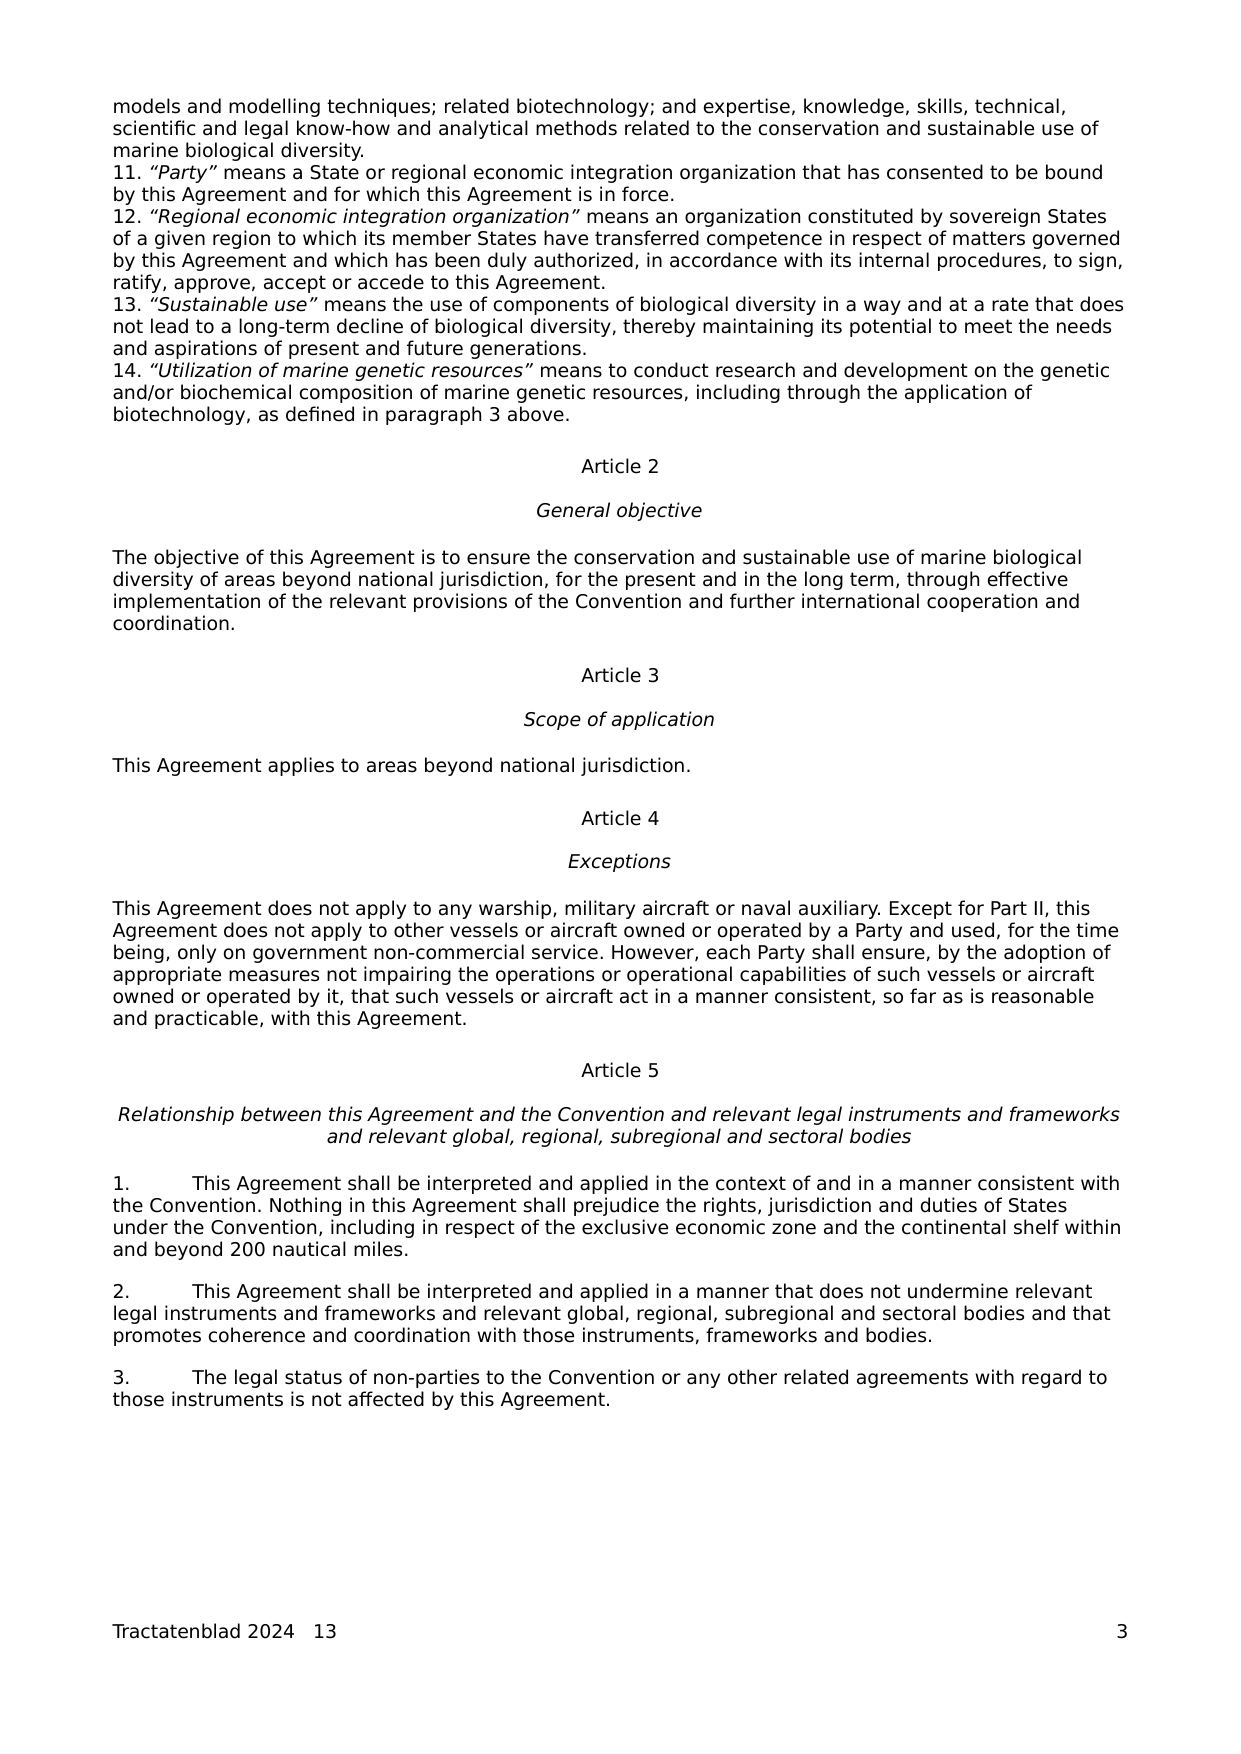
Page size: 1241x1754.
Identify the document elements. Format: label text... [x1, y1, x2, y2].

text 2. This Agreement shall be interpreted and applied in a manner that does not undermine relevant legal instruments and frameworks and relevant global, regional, subregional and sectoral bodies and that promotes coherence and coordination with those instruments, frameworks and bodies. [112, 1281, 1128, 1347]
text 11. “Party” means a State or regional economic integration organization that has consented to be bound by this Agreement and for which this Agreement is in force. [112, 162, 1128, 206]
subtitle Article 4 Exceptions [112, 807, 1128, 873]
text 13. “Sustainable use” means the use of components of biological diversity in a way and at a rate that does not lead to a long-term decline of biological diversity, thereby maintaining its potential to meet the needs and aspirations of present and future generations. [112, 294, 1128, 360]
subtitle Article 2 General objective [112, 456, 1128, 522]
text 3. The legal status of non-parties to the Convention or any other related agreements with regard to those instruments is not affected by this Agreement. [112, 1367, 1128, 1411]
subtitle Article 5 Relationship between this Agreement and the Convention and relevant legal instruments and frameworks and relevant global, regional, subregional and sectoral bodies [112, 1060, 1128, 1148]
text This Agreement applies to areas beyond national jurisdiction. [112, 755, 1128, 777]
text The objective of this Agreement is to ensure the conservation and sustainable use of marine biological diversity of areas beyond national jurisdiction, for the present and in the long term, through effective implementation of the relevant provisions of the Convention and further international cooperation and coordination. [112, 547, 1128, 634]
text 12. “Regional economic integration organization” means an organization constituted by sovereign States of a given region to which its member States have transferred competence in respect of matters governed by this Agreement and which has been duly authorized, in accordance with its internal procedures, to sign, ratify, approve, accept or accede to this Agreement. [112, 206, 1128, 294]
text models and modelling techniques; related biotechnology; and expertise, knowledge, skills, technical, scientific and legal know-how and analytical methods related to the conservation and sustainable use of marine biological diversity. [112, 96, 1128, 162]
text 14. “Utilization of marine genetic resources” means to conduct research and development on the genetic and/or biochemical composition of marine genetic resources, including through the application of biotechnology, as defined in paragraph 3 above. [112, 360, 1128, 426]
text 1. This Agreement shall be interpreted and applied in the context of and in a manner consistent with the Convention. Nothing in this Agreement shall prejudice the rights, jurisdiction and duties of States under the Convention, including in respect of the exclusive economic zone and the continental shelf within and beyond 200 nautical miles. [112, 1173, 1128, 1261]
text This Agreement does not apply to any warship, military aircraft or naval auxiliary. Except for Part II, this Agreement does not apply to other vessels or aircraft owned or operated by a Party and used, for the time being, only on government non-commercial service. However, each Party shall ensure, by the adoption of appropriate measures not impairing the operations or operational capabilities of such vessels or aircraft owned or operated by it, that such vessels or aircraft act in a manner consistent, so far as is reasonable and practicable, with this Agreement. [112, 898, 1128, 1030]
subtitle Article 3 Scope of application [112, 664, 1128, 730]
